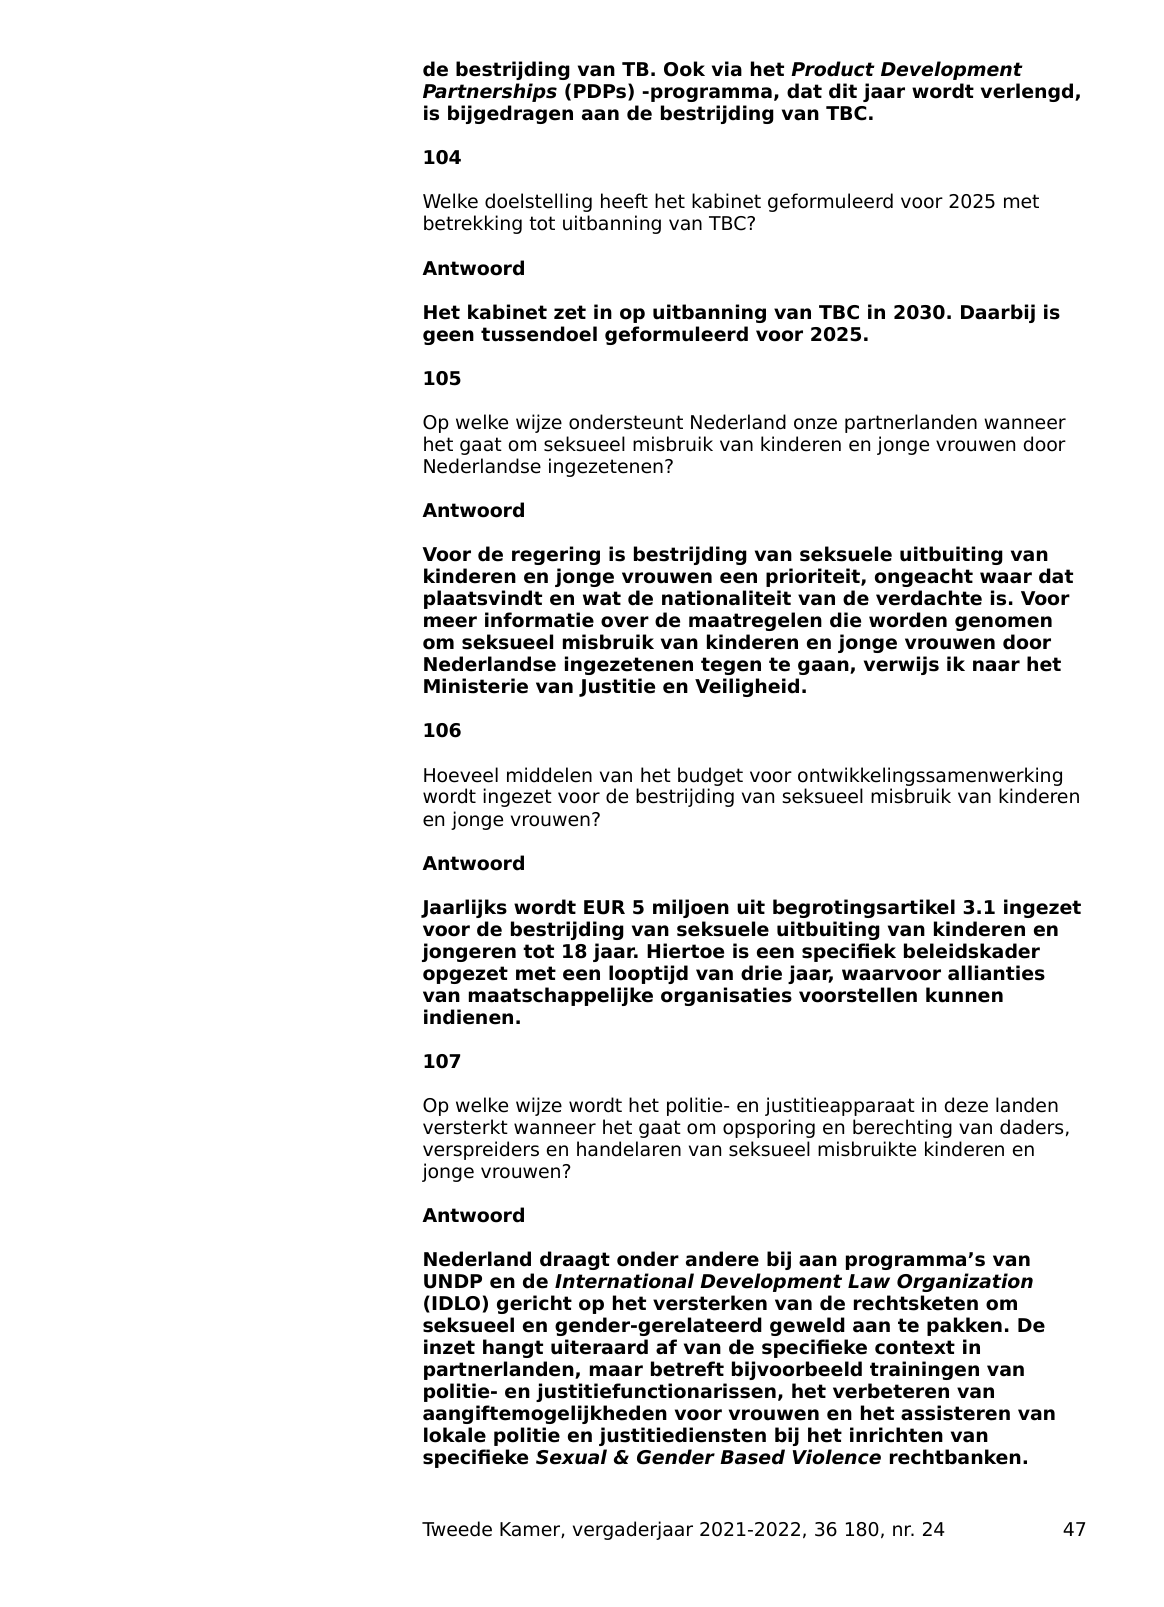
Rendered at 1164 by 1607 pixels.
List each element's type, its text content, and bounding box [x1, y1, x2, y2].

subtitle Antwoord [422, 853, 1087, 874]
subtitle Antwoord [422, 500, 1087, 522]
subtitle 105 [422, 368, 1087, 390]
text Voor de regering is bestrijding van seksuele uitbuiting van kinderen en jonge vrouwen een prioriteit, ongeacht waar dat plaatsvindt en wat de nationaliteit van de verdachte is. Voor meer informatie over de maatregelen die worden genomen om seksueel misbruik van kinderen en jonge vrouwen door Nederlandse ingezetenen tegen te gaan, verwijs ik naar het Ministerie van Justitie en Veiligheid. [422, 544, 1087, 698]
subtitle 107 [422, 1051, 1087, 1073]
text Hoeveel middelen van het budget voor ontwikkelingssamenwerking wordt ingezet voor de bestrijding van seksueel misbruik van kinderen en jonge vrouwen? [422, 764, 1087, 830]
text Op welke wijze ondersteunt Nederland onze partnerlanden wanneer het gaat om seksueel misbruik van kinderen en jonge vrouwen door Nederlandse ingezetenen? [422, 412, 1087, 478]
subtitle Antwoord [422, 1205, 1087, 1227]
text de bestrijding van TB. Ook via het Product Development Partnerships (PDPs) -programma, dat dit jaar wordt verlengd, is bijgedragen aan de bestrijding van TBC. [422, 59, 1087, 125]
subtitle 104 [422, 147, 1087, 169]
text Jaarlijks wordt EUR 5 miljoen uit begrotingsartikel 3.1 ingezet voor de bestrijding van seksuele uitbuiting van kinderen en jongeren tot 18 jaar. Hiertoe is een specifiek beleidskader opgezet met een looptijd van drie jaar, waarvoor allianties van maatschappelijke organisaties voorstellen kunnen indienen. [422, 897, 1087, 1029]
text Welke doelstelling heeft het kabinet geformuleerd voor 2025 met betrekking tot uitbanning van TBC? [422, 191, 1087, 235]
text Op welke wijze wordt het politie- en justitieapparaat in deze landen versterkt wanneer het gaat om opsporing en berechting van daders, verspreiders en handelaren van seksueel misbruikte kinderen en jonge vrouwen? [422, 1095, 1087, 1183]
subtitle Antwoord [422, 257, 1087, 279]
text Nederland draagt onder andere bij aan programma’s van UNDP en de International Development Law Organization (IDLO) gericht op het versterken van de rechtsketen om seksueel en gender-gerelateerd geweld aan te pakken. De inzet hangt uiteraard af van de specifieke context in partnerlanden, maar betreft bijvoorbeeld trainingen van politie- en justitiefunctionarissen, het verbeteren van aangiftemogelijkheden voor vrouwen en het assisteren van lokale politie en justitiediensten bij het inrichten van specifieke Sexual & Gender Based Violence rechtbanken. [422, 1249, 1087, 1469]
subtitle 106 [422, 720, 1087, 742]
text Het kabinet zet in op uitbanning van TBC in 2030. Daarbij is geen tussendoel geformuleerd voor 2025. [422, 302, 1087, 346]
